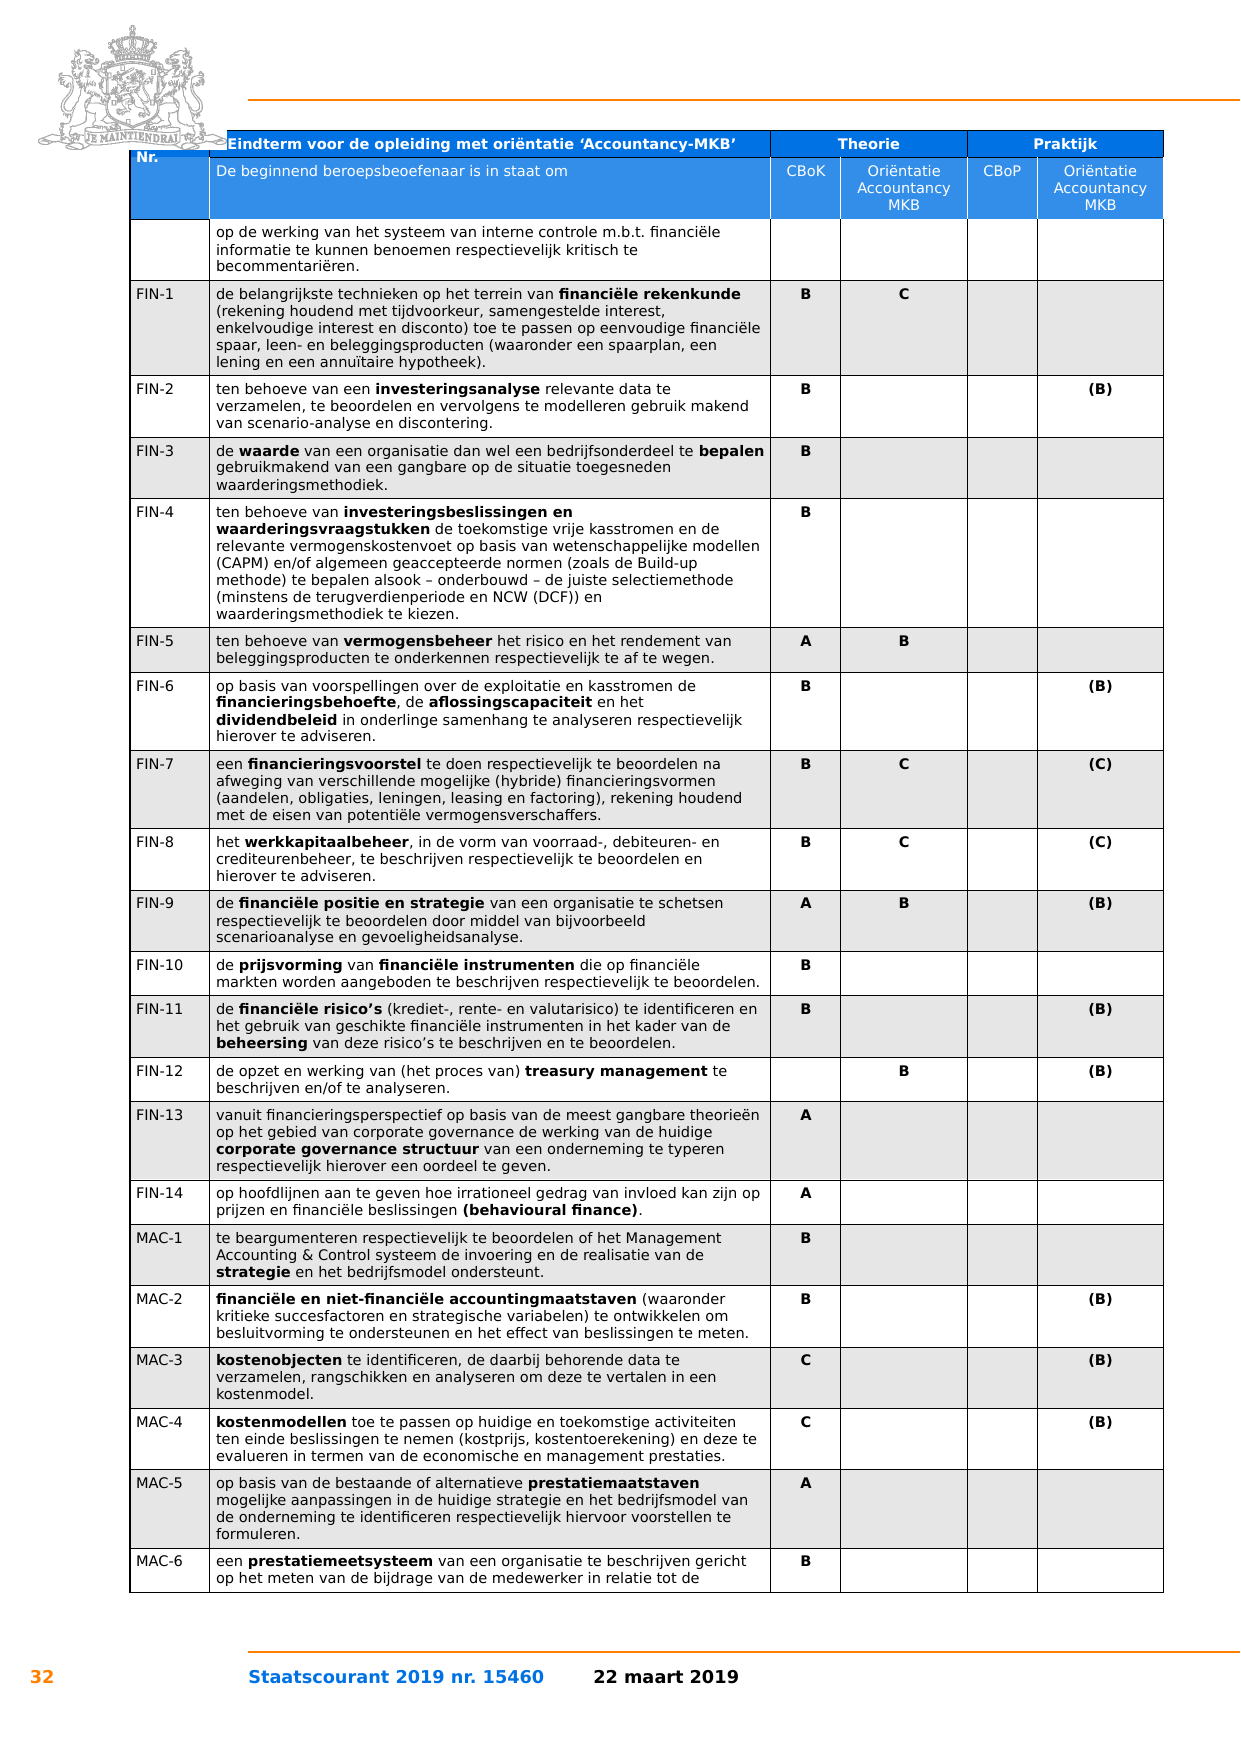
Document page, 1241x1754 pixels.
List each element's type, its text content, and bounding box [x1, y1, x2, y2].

table_cell [841, 673, 967, 750]
table_cell MAC-3 [131, 1348, 209, 1408]
table_cell (C) [1038, 829, 1163, 890]
table_cell [1038, 220, 1163, 280]
table_cell FIN-10 [131, 952, 209, 995]
table_cell ten behoeve van vermogensbeheer het risico en het rendement van beleggingsproducten te onderkennen respectievelijk te af te wegen. [210, 628, 770, 672]
table_cell [1038, 499, 1163, 627]
table_cell de opzet en werking van (het proces van) treasury management te beschrijven en/of te analyseren. [210, 1058, 770, 1101]
table_cell B [841, 1058, 967, 1101]
table_header Theorie [771, 131, 967, 157]
table_cell A [771, 1470, 840, 1548]
table_cell MAC-1 [131, 1225, 209, 1285]
table_cell [131, 220, 209, 280]
table_cell [968, 220, 1037, 280]
table_cell [1038, 952, 1163, 995]
table_cell [968, 952, 1037, 995]
table_cell MAC-6 [131, 1549, 209, 1592]
table_cell FIN-6 [131, 673, 209, 750]
table_cell (B) [1038, 891, 1163, 951]
table_cell C [841, 829, 967, 890]
table_cell ten behoeve van investeringsbeslissingen en waarderingsvraagstukken de toekomstige vrije kasstromen en de relevante vermogenskostenvoet op basis van wetenschappelijke modellen (CAPM) en/of algemeen geaccepteerde normen (zoals de Build-up methode) te bepalen alsook – onderbouwd – de juiste selectiemethode (minstens de terugverdienperiode en NCW (DCF)) en waarderingsmethodiek te kiezen. [210, 499, 770, 627]
table_cell [1038, 1470, 1163, 1548]
table_header [131, 150, 209, 157]
table_cell [771, 1058, 840, 1101]
table_cell [968, 1470, 1037, 1548]
table_cell [841, 1102, 967, 1179]
table_cell MAC-5 [131, 1470, 209, 1548]
table_cell de prijsvorming van financiële instrumenten die op financiële markten worden aangeboden te beschrijven respectievelijk te beoordelen. [210, 952, 770, 995]
table_cell A [771, 891, 840, 951]
table_cell FIN-13 [131, 1102, 209, 1179]
table_cell B [771, 996, 840, 1057]
table_cell [968, 1102, 1037, 1179]
table_cell [968, 751, 1037, 828]
table_cell [841, 499, 967, 627]
table_cell [1038, 281, 1163, 375]
table_cell B [771, 829, 840, 890]
table_cell [968, 1286, 1037, 1347]
table_cell FIN-8 [131, 829, 209, 890]
table_cell B [771, 952, 840, 995]
table_cell de financiële positie en strategie van een organisatie te schetsen respectievelijk te beoordelen door middel van bijvoorbeeld scenarioanalyse en gevoeligheidsanalyse. [210, 891, 770, 951]
table_cell [968, 1409, 1037, 1469]
table_cell [841, 376, 967, 437]
table_cell ten behoeve van een investeringsanalyse relevante data te verzamelen, te beoordelen en vervolgens te modelleren gebruik makend van scenario-analyse en discontering. [210, 376, 770, 437]
table_cell een prestatiemeetsysteem van een organisatie te beschrijven gericht op het meten van de bijdrage van de medewerker in relatie tot de [210, 1549, 770, 1592]
table_cell (B) [1038, 673, 1163, 750]
table_cell [841, 952, 967, 995]
table_cell MAC-2 [131, 1286, 209, 1347]
table_cell [841, 438, 967, 498]
table_cell op hoofdlijnen aan te geven hoe irrationeel gedrag van invloed kan zijn op prijzen en financiële beslissingen (behavioural finance). [210, 1181, 770, 1224]
table_cell (B) [1038, 1409, 1163, 1469]
table_cell [968, 438, 1037, 498]
table_cell [841, 1225, 967, 1285]
table_cell de belangrijkste technieken op het terrein van financiële rekenkunde (rekening houdend met tijdvoorkeur, samengestelde interest, enkelvoudige interest en disconto) toe te passen op eenvoudige financiële spaar, leen- en beleggingsproducten (waaronder een spaarplan, een lening en een annuïtaire hypotheek). [210, 281, 770, 375]
picture [38, 25, 227, 150]
table_cell financiële en niet-financiële accountingmaatstaven (waaronder kritieke succesfactoren en strategische variabelen) te ontwikkelen om besluitvorming te ondersteunen en het effect van beslissingen te meten. [210, 1286, 770, 1347]
table_cell B [771, 751, 840, 828]
table_cell [771, 220, 840, 280]
table_cell B [771, 499, 840, 627]
table_cell FIN-12 [131, 1058, 209, 1101]
table_header Praktijk [968, 131, 1163, 157]
table_cell de financiële risico’s (krediet-, rente- en valutarisico) te identificeren en het gebruik van geschikte financiële instrumenten in het kader van de beheersing van deze risico’s te beschrijven en te beoordelen. [210, 996, 770, 1057]
table_cell [968, 1549, 1037, 1592]
table_cell Oriëntatie Accountancy MKB [1038, 158, 1163, 219]
table_cell B [771, 1286, 840, 1347]
table_cell [841, 220, 967, 280]
table_cell (B) [1038, 1286, 1163, 1347]
table_cell het werkkapitaalbeheer, in de vorm van voorraad-, debiteuren- en crediteurenbeheer, te beschrijven respectievelijk te beoordelen en hierover te adviseren. [210, 829, 770, 890]
table_cell A [771, 1181, 840, 1224]
table_cell [968, 281, 1037, 375]
table_cell CBoK [771, 158, 840, 219]
table_cell [968, 829, 1037, 890]
table_cell FIN-11 [131, 996, 209, 1057]
table_cell FIN-1 [131, 281, 209, 375]
table_cell FIN-4 [131, 499, 209, 627]
table_cell een financieringsvoorstel te doen respectievelijk te beoordelen na afweging van verschillende mogelijke (hybride) financieringsvormen (aandelen, obligaties, leningen, leasing en factoring), rekening houdend met de eisen van potentiële vermogensverschaffers. [210, 751, 770, 828]
table_cell FIN-3 [131, 438, 209, 498]
table_cell [1038, 628, 1163, 672]
table_cell B [771, 438, 840, 498]
table_cell B [841, 891, 967, 951]
table_cell C [841, 281, 967, 375]
table_cell De beginnend beroepsbeoefenaar is in staat om [210, 158, 770, 219]
table_cell (B) [1038, 996, 1163, 1057]
table_cell [968, 1058, 1037, 1101]
table_cell FIN-2 [131, 376, 209, 437]
table_cell B [771, 1549, 840, 1592]
table_cell [1038, 1102, 1163, 1179]
table_cell [968, 996, 1037, 1057]
table_cell [1038, 1225, 1163, 1285]
table_cell CBoP [968, 158, 1037, 219]
table_cell [841, 1549, 967, 1592]
table_cell [841, 1181, 967, 1224]
table_cell Oriëntatie Accountancy MKB [841, 158, 967, 219]
table_cell [841, 996, 967, 1057]
table_cell FIN-5 [131, 628, 209, 672]
table_cell [968, 891, 1037, 951]
table_cell [841, 1348, 967, 1408]
table_cell [841, 1286, 967, 1347]
table_cell [1038, 1549, 1163, 1592]
table_cell MAC-4 [131, 1409, 209, 1469]
table_cell [841, 1409, 967, 1469]
table_cell op de werking van het systeem van interne controle m.b.t. financiële informatie te kunnen benoemen respectievelijk kritisch te becommentariëren. [210, 220, 770, 280]
table_cell A [771, 1102, 840, 1179]
table_cell (B) [1038, 1348, 1163, 1408]
table_cell te beargumenteren respectievelijk te beoordelen of het Management Accounting & Control systeem de invoering en de realisatie van de strategie en het bedrijfsmodel ondersteunt. [210, 1225, 770, 1285]
table_header Eindterm voor de opleiding met oriëntatie ‘Accountancy-MKB’ [210, 131, 770, 157]
table_cell de waarde van een organisatie dan wel een bedrijfsonderdeel te bepalen gebruikmakend van een gangbare op de situatie toegesneden waarderingsmethodiek. [210, 438, 770, 498]
table_cell [968, 673, 1037, 750]
table_cell C [771, 1409, 840, 1469]
table_cell B [771, 1225, 840, 1285]
table_cell kostenmodellen toe te passen op huidige en toekomstige activiteiten ten einde beslissingen te nemen (kostprijs, kostentoerekening) en deze te evalueren in termen van de economische en management prestaties. [210, 1409, 770, 1469]
table_cell [968, 1225, 1037, 1285]
table_cell vanuit financieringsperspectief op basis van de meest gangbare theorieën op het gebied van corporate governance de werking van de huidige corporate governance structuur van een onderneming te typeren respectievelijk hierover een oordeel te geven. [210, 1102, 770, 1179]
table_cell FIN-7 [131, 751, 209, 828]
table_cell FIN-14 [131, 1181, 209, 1224]
table_cell (B) [1038, 1058, 1163, 1101]
table_cell [1038, 438, 1163, 498]
table_cell [968, 376, 1037, 437]
table_cell kostenobjecten te identificeren, de daarbij behorende data te verzamelen, rangschikken en analyseren om deze te vertalen in een kostenmodel. [210, 1348, 770, 1408]
table_cell B [771, 376, 840, 437]
table_cell op basis van de bestaande of alternatieve prestatiemaatstaven mogelijke aanpassingen in de huidige strategie en het bedrijfsmodel van de onderneming te identificeren respectievelijk hiervoor voorstellen te formuleren. [210, 1470, 770, 1548]
table_cell [968, 499, 1037, 627]
table_cell [841, 1470, 967, 1548]
table_cell B [771, 281, 840, 375]
table_cell C [771, 1348, 840, 1408]
table_cell A [771, 628, 840, 672]
table_cell C [841, 751, 967, 828]
table_cell op basis van voorspellingen over de exploitatie en kasstromen de financieringsbehoefte, de aflossingscapaciteit en het dividendbeleid in onderlinge samenhang te analyseren respectievelijk hierover te adviseren. [210, 673, 770, 750]
table_cell FIN-9 [131, 891, 209, 951]
table_cell [1038, 1181, 1163, 1224]
table_cell [968, 1181, 1037, 1224]
table_cell (B) [1038, 376, 1163, 437]
table_cell B [841, 628, 967, 672]
table_cell (C) [1038, 751, 1163, 828]
table_cell [968, 1348, 1037, 1408]
table_cell [968, 628, 1037, 672]
table_cell B [771, 673, 840, 750]
